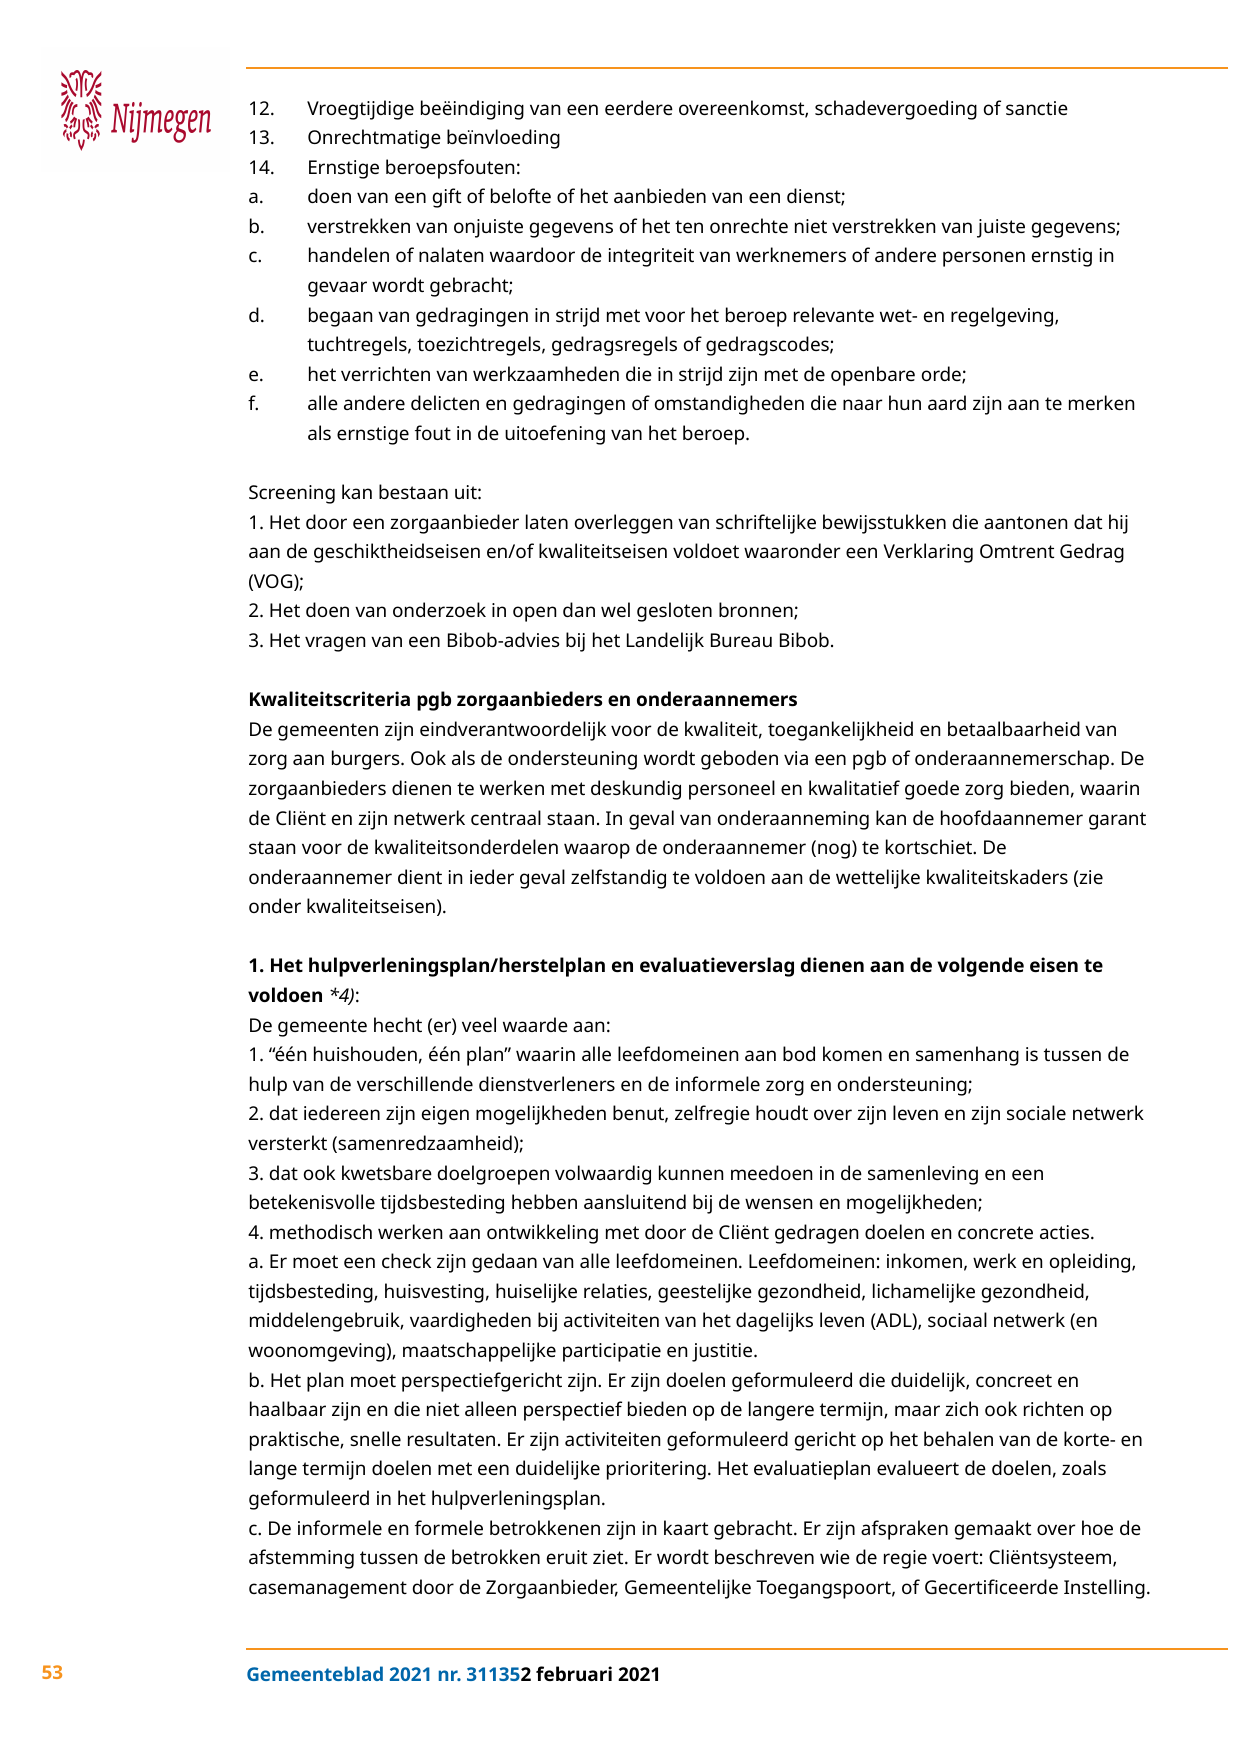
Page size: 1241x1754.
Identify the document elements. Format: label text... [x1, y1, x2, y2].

text 2. dat iedereen zijn eigen mogelijkheden benut, zelfregie houdt over zijn leven en zijn sociale netwerk versterkt (samenredzaamheid); [248, 1101, 1152, 1156]
text c. De informele en formele betrokkenen zijn in kaart gebracht. Er zijn afspraken gemaakt over hoe de afstemming tussen de betrokken eruit ziet. Er wordt beschreven wie de regie voert: Cliëntsysteem, casemanagement door de Zorgaanbieder, Gemeentelijke Toegangspoort, of Gecertificeerde Instelling. [248, 1515, 1152, 1600]
list het verrichten van werkzaamheden die in strijd zijn met de openbare orde; [248, 361, 1152, 387]
text De gemeenten zijn eindverantwoordelijk voor de kwaliteit, toegankelijkheid en betaalbaarheid van zorg aan burgers. Ook als de ondersteuning wordt geboden via een pgb of onderaannemerschap. De zorgaanbieders dienen te werken met deskundig personeel en kwalitatief goede zorg bieden, waarin de Cliënt en zijn netwerk centraal staan. In geval van onderaanneming kan de hoofdaannemer garant staan voor de kwaliteitsonderdelen waarop de onderaannemer (nog) te kortschiet. De onderaannemer dient in ieder geval zelfstandig te voldoen aan de wettelijke kwaliteitskaders (zie onder kwaliteitseisen). [248, 716, 1152, 919]
list begaan van gedragingen in strijd met voor het beroep relevante wet- en regelgeving, tuchtregels, toezichtregels, gedragsregels of gedragscodes; [248, 302, 1152, 357]
list alle andere delicten en gedragingen of omstandigheden die naar hun aard zijn aan te merken als ernstige fout in de uitoefening van het beroep. [248, 391, 1152, 446]
list handelen of nalaten waardoor de integriteit van werknemers of andere personen ernstig in gevaar wordt gebracht; [248, 243, 1152, 298]
text Kwaliteitscriteria pgb zorgaanbieders en onderaannemers [248, 686, 1152, 712]
text Screening kan bestaan uit: [248, 479, 1152, 505]
text 2. Het doen van onderzoek in open dan wel gesloten bronnen; [248, 598, 1152, 623]
list Ernstige beroepsfouten: [248, 154, 1152, 180]
list Onrechtmatige beïnvloeding [248, 124, 1152, 150]
list verstrekken van onjuiste gegevens of het ten onrechte niet verstrekken van juiste gegevens; [248, 213, 1152, 239]
list Vroegtijdige beëindiging van een eerdere overeenkomst, schadevergoeding of sanctie [248, 95, 1152, 121]
text 4. methodisch werken aan ontwikkeling met door de Cliënt gedragen doelen en concrete acties. [248, 1219, 1152, 1245]
text a. Er moet een check zijn gedaan van alle leefdomeinen. Leefdomeinen: inkomen, werk en opleiding, tijdsbesteding, huisvesting, huiselijke relaties, geestelijke gezondheid, lichamelijke gezondheid, middelengebruik, vaardigheden bij activiteiten van het dagelijks leven (ADL), sociaal netwerk (en woonomgeving), maatschappelijke participatie en justitie. [248, 1248, 1152, 1363]
text 1. “één huishouden, één plan” waarin alle leefdomeinen aan bod komen en samenhang is tussen de hulp van de verschillende dienstverleners en de informele zorg en ondersteuning; [248, 1041, 1152, 1097]
picture [41, 47, 231, 172]
text 3. Het vragen van een Bibob-advies bij het Landelijk Bureau Bibob. [248, 627, 1152, 653]
text 1. Het hulpverleningsplan/herstelplan en evaluatieverslag dienen aan de volgende eisen te voldoen *4): [248, 953, 1152, 1008]
text b. Het plan moet perspectiefgericht zijn. Er zijn doelen geformuleerd die duidelijk, concreet en haalbaar zijn en die niet alleen perspectief bieden op de langere termijn, maar zich ook richten op praktische, snelle resultaten. Er zijn activiteiten geformuleerd gericht op het behalen van de korte- en lange termijn doelen met een duidelijke prioritering. Het evaluatieplan evalueert de doelen, zoals geformuleerd in het hulpverleningsplan. [248, 1367, 1152, 1511]
text 3. dat ook kwetsbare doelgroepen volwaardig kunnen meedoen in de samenleving en een betekenisvolle tijdsbesteding hebben aansluitend bij de wensen en mogelijkheden; [248, 1160, 1152, 1215]
text 1. Het door een zorgaanbieder laten overleggen van schriftelijke bewijsstukken die aantonen dat hij aan de geschiktheidseisen en/of kwaliteitseisen voldoet waaronder een Verklaring Omtrent Gedrag (VOG); [248, 509, 1152, 594]
list doen van een gift of belofte of het aanbieden van een dienst; [248, 183, 1152, 209]
text De gemeente hecht (er) veel waarde aan: [248, 1012, 1152, 1038]
